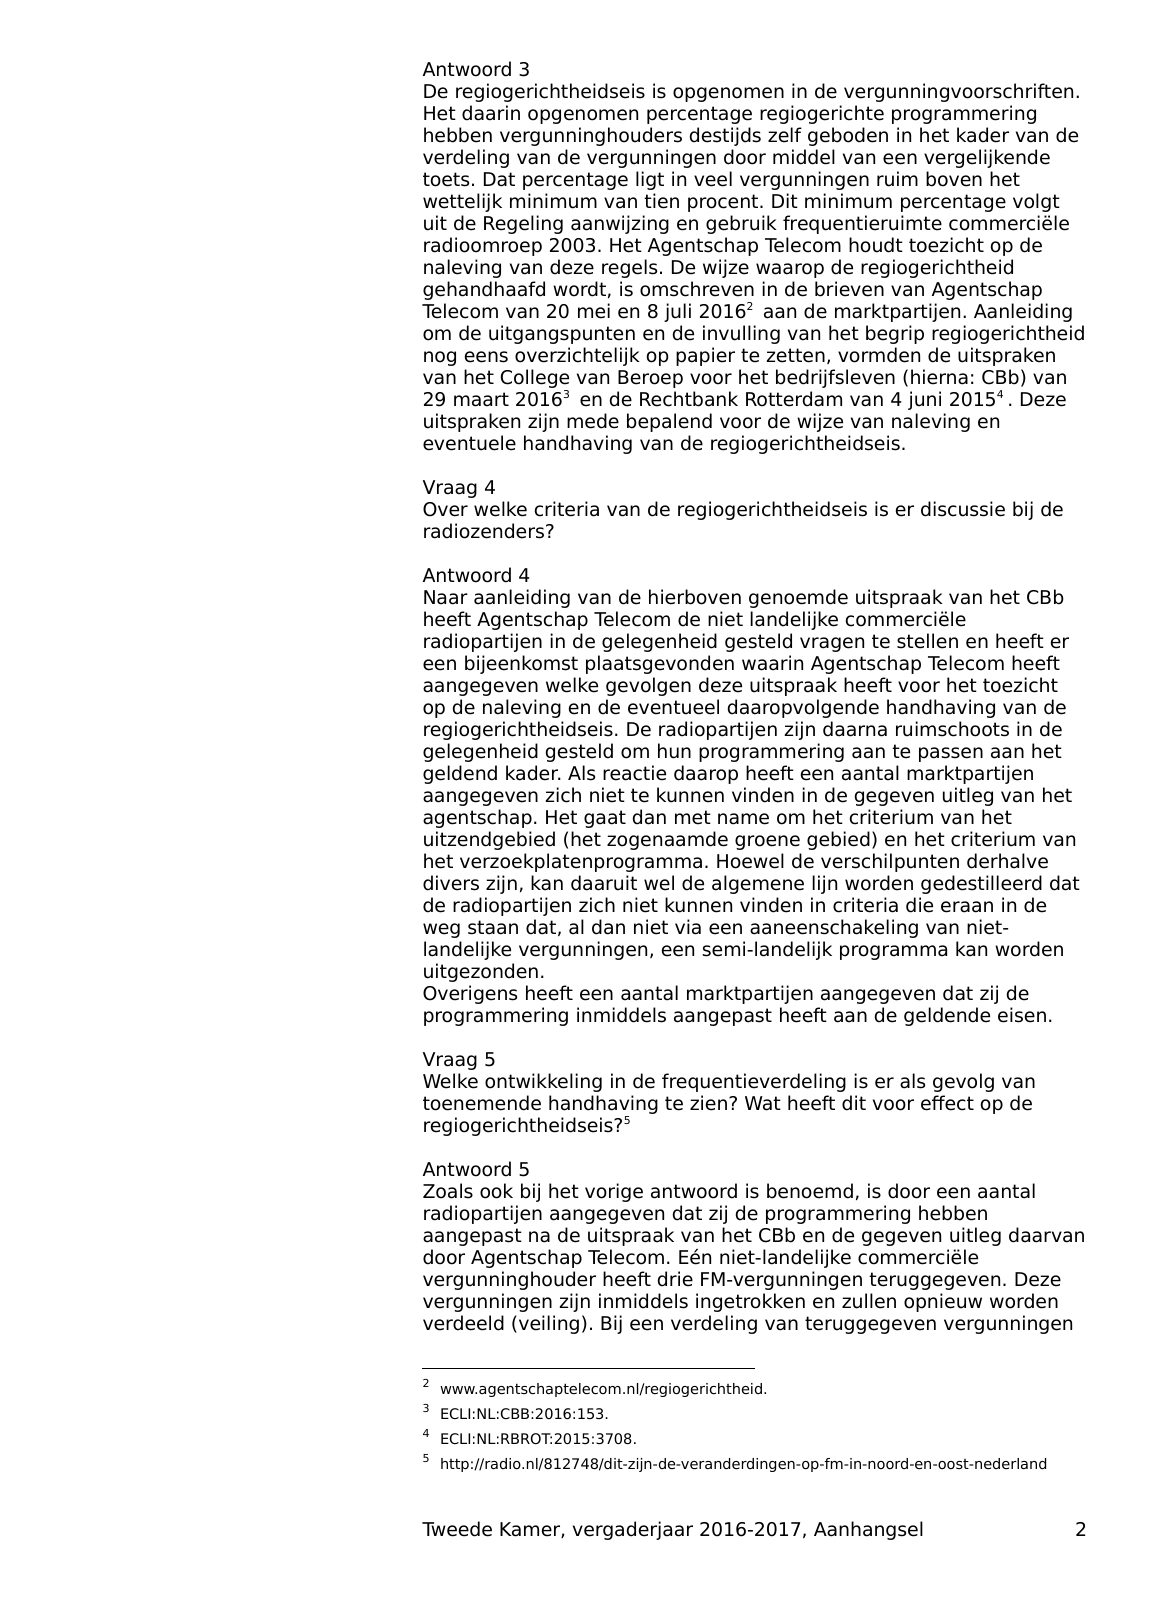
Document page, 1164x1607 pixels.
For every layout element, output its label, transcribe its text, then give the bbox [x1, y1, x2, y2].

text www.agentschaptelecom.nl/regiogerichtheid. [422, 1377, 1087, 1399]
text Naar aanleiding van de hierboven genoemde uitspraak van het CBb heeft Agentschap Telecom de niet landelijke commerciële radiopartijen in de gelegenheid gesteld vragen te stellen en heeft er een bijeenkomst plaatsgevonden waarin Agentschap Telecom heeft aangegeven welke gevolgen deze uitspraak heeft voor het toezicht op de naleving en de eventueel daaropvolgende handhaving van de regiogerichtheidseis. De radiopartijen zijn daarna ruimschoots in de gelegenheid gesteld om hun programmering aan te passen aan het geldend kader. Als reactie daarop heeft een aantal marktpartijen aangegeven zich niet te kunnen vinden in de gegeven uitleg van het agentschap. Het gaat dan met name om het criterium van het uitzendgebied (het zogenaamde groene gebied) en het criterium van het verzoekplatenprogramma. Hoewel de verschilpunten derhalve divers zijn, kan daaruit wel de algemene lijn worden gedestilleerd dat de radiopartijen zich niet kunnen vinden in criteria die eraan in de weg staan dat, al dan niet via een aaneenschakeling van niet-landelijke vergunningen, een semi-landelijk programma kan worden uitgezonden. [422, 587, 1087, 983]
text ECLI:NL:RBROT:2015:3708. [422, 1427, 1087, 1449]
text Antwoord 4 [422, 565, 1087, 587]
text Antwoord 3 [422, 59, 1087, 81]
text http://radio.nl/812748/dit-zijn-de-veranderdingen-op-fm-in-noord-en-oost-nederland [422, 1452, 1087, 1474]
text Over welke criteria van de regiogerichtheidseis is er discussie bij de radiozenders? [422, 499, 1087, 543]
text Zoals ook bij het vorige antwoord is benoemd, is door een aantal radiopartijen aangegeven dat zij de programmering hebben aangepast na de uitspraak van het CBb en de gegeven uitleg daarvan door Agentschap Telecom. Eén niet-landelijke commerciële vergunninghouder heeft drie FM-vergunningen teruggegeven. Deze vergunningen zijn inmiddels ingetrokken en zullen opnieuw worden verdeeld (veiling). Bij een verdeling van teruggegeven vergunningen [422, 1181, 1087, 1335]
text De regiogerichtheidseis is opgenomen in de vergunningvoorschriften. Het daarin opgenomen percentage regiogerichte programmering hebben vergunninghouders destijds zelf geboden in het kader van de verdeling van de vergunningen door middel van een vergelijkende toets. Dat percentage ligt in veel vergunningen ruim boven het wettelijk minimum van tien procent. Dit minimum percentage volgt uit de Regeling aanwijzing en gebruik frequentieruimte commerciële radioomroep 2003. Het Agentschap Telecom houdt toezicht op de naleving van deze regels. De wijze waarop de regiogerichtheid gehandhaafd wordt, is omschreven in de brieven van Agentschap Telecom van 20 mei en 8 juli 2016 aan de marktpartijen. Aanleiding om de uitgangspunten en de invulling van het begrip regiogerichtheid nog eens overzichtelijk op papier te zetten, vormden de uitspraken van het College van Beroep voor het bedrijfsleven (hierna: CBb) van 29 maart 2016 en de Rechtbank Rotterdam van 4 juni 2015. Deze uitspraken zijn mede bepalend voor de wijze van naleving en eventuele handhaving van de regiogerichtheidseis. [422, 81, 1087, 455]
text Vraag 4 [422, 477, 1087, 499]
text Vraag 5 [422, 1049, 1087, 1071]
text Antwoord 5 [422, 1159, 1087, 1181]
text Welke ontwikkeling in de frequentieverdeling is er als gevolg van toenemende handhaving te zien? Wat heeft dit voor effect op de regiogerichtheidseis? [422, 1071, 1087, 1137]
text Overigens heeft een aantal marktpartijen aangegeven dat zij de programmering inmiddels aangepast heeft aan de geldende eisen. [422, 983, 1087, 1027]
text ECLI:NL:CBB:2016:153. [422, 1402, 1087, 1424]
